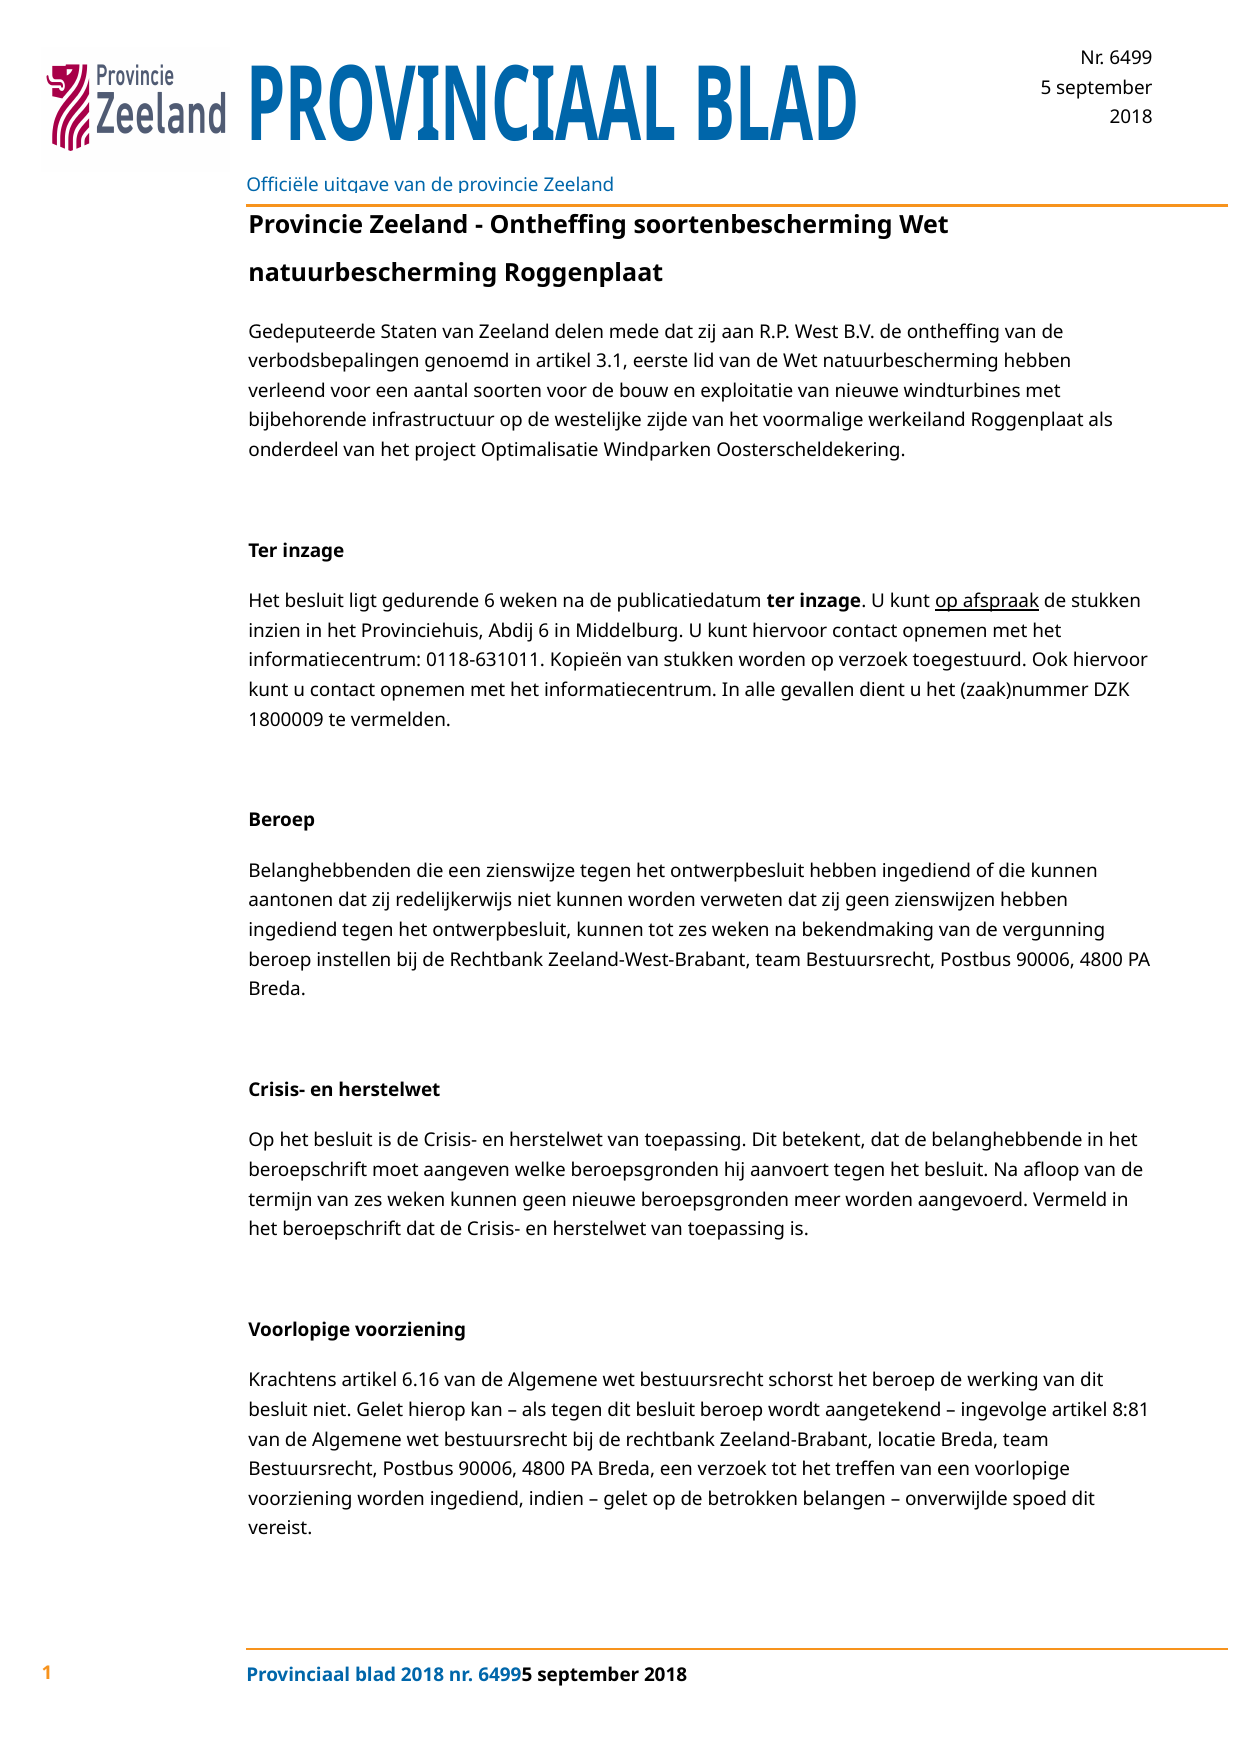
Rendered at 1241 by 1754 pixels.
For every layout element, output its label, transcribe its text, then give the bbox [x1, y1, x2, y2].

text Krachtens artikel 6.16 van de Algemene wet bestuursrecht schorst het beroep de werking van dit besluit niet. Gelet hierop kan – als tegen dit besluit beroep wordt aangetekend – ingevolge artikel 8:81 van de Algemene wet bestuursrecht bij de rechtbank Zeeland-Brabant, locatie Breda, team Bestuursrecht, Postbus 90006, 4800 PA Breda, een verzoek tot het treffen van een voorlopige voorziening worden ingediend, indien – gelet op de betrokken belangen – onverwijlde spoed dit vereist. [248, 1367, 1152, 1540]
text Beroep [248, 807, 1152, 832]
text Het besluit ligt gedurende 6 weken na de publicatiedatum ter inzage. U kunt op afspraak de stukken inzien in het Provinciehuis, Abdij 6 in Middelburg. U kunt hiervoor contact opnemen met het informatiecentrum: 0118-631011. Kopieën van stukken worden op verzoek toegestuurd. Ook hiervoor kunt u contact opnemen met het informatiecentrum. In alle gevallen dient u het (zaak)nummer DZK 1800009 te vermelden. [248, 587, 1152, 732]
text Provincie Zeeland - Ontheffing soortenbescherming Wet natuurbescherming Roggenplaat [248, 207, 1152, 288]
text Voorlopige voorziening [248, 1316, 1152, 1342]
text Crisis- en herstelwet [248, 1076, 1152, 1102]
text Gedeputeerde Staten van Zeeland delen mede dat zij aan R.P. West B.V. de ontheffing van de verbodsbepalingen genoemd in artikel 3.1, eerste lid van de Wet natuurbescherming hebben verleend voor een aantal soorten voor de bouw en exploitatie van nieuwe windturbines met bijbehorende infrastructuur op de westelijke zijde van het voormalige werkeiland Roggenplaat als onderdeel van het project Optimalisatie Windparken Oosterscheldekering. [248, 318, 1152, 462]
text Op het besluit is de Crisis- en herstelwet van toepassing. Dit betekent, dat de belanghebbende in het beroepschrift moet aangeven welke beroepsgronden hij aanvoert tegen het besluit. Na afloop van de termijn van zes weken kunnen geen nieuwe beroepsgronden meer worden aangevoerd. Vermeld in het beroepschrift dat de Crisis- en herstelwet van toepassing is. [248, 1127, 1152, 1241]
text Belanghebbenden die een zienswijze tegen het ontwerpbesluit hebben ingediend of die kunnen aantonen dat zij redelijkerwijs niet kunnen worden verweten dat zij geen zienswijzen hebben ingediend tegen het ontwerpbesluit, kunnen tot zes weken na bekendmaking van de vergunning beroep instellen bij de Rechtbank Zeeland-West-Brabant, team Bestuursrecht, Postbus 90006, 4800 PA Breda. [248, 857, 1152, 1001]
picture [41, 47, 231, 172]
text Ter inzage [248, 537, 1152, 563]
